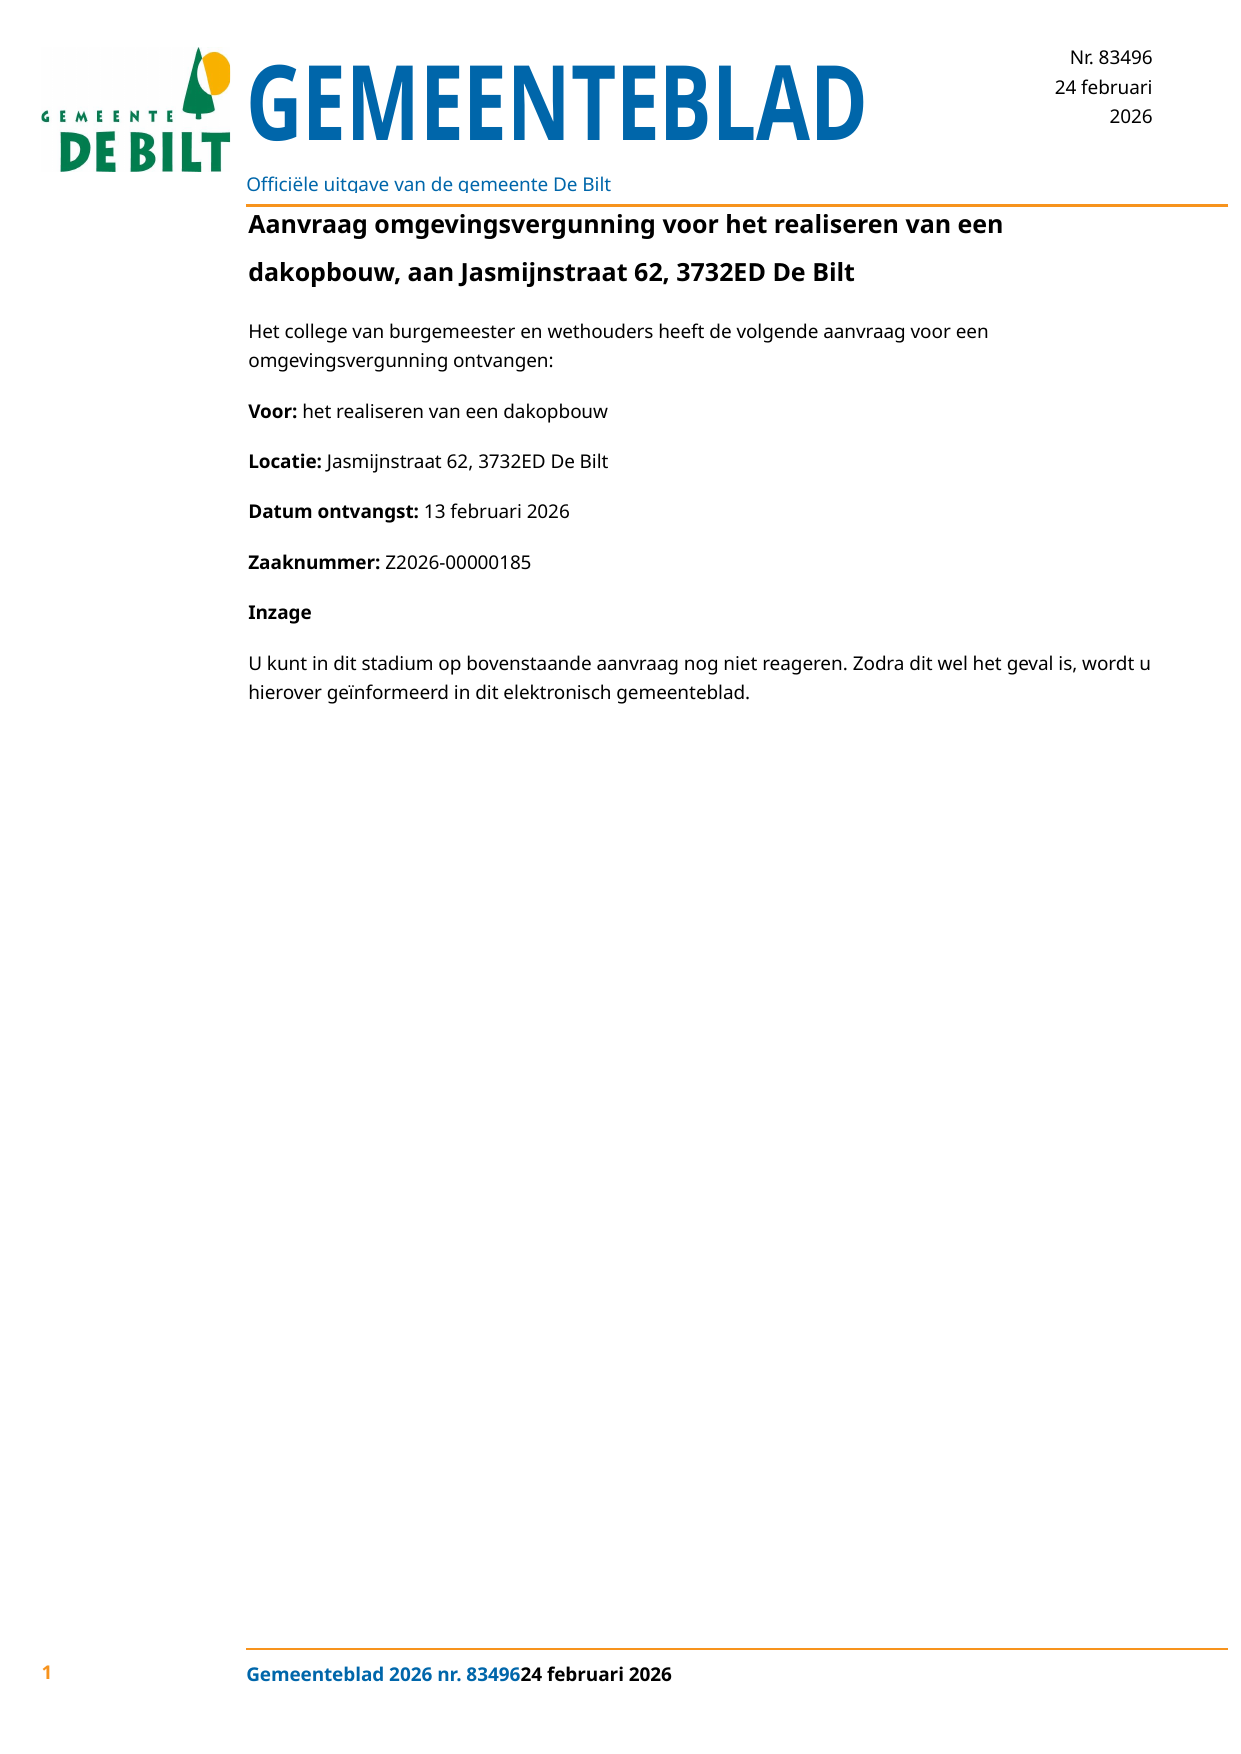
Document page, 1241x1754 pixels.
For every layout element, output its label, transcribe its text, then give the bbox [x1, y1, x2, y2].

text Inzage [248, 599, 1152, 625]
text Datum ontvangst: 13 februari 2026 [248, 499, 1152, 524]
text Aanvraag omgevingsvergunning voor het realiseren van een dakopbouw, aan Jasmijnstraat 62, 3732ED De Bilt [248, 207, 1152, 288]
text Voor: het realiseren van een dakopbouw [248, 398, 1152, 424]
text Het college van burgemeester en wethouders heeft de volgende aanvraag voor een omgevingsvergunning ontvangen: [248, 318, 1152, 373]
text U kunt in dit stadium op bovenstaande aanvraag nog niet reageren. Zodra dit wel het geval is, wordt u hierover geïnformeerd in dit elektronisch gemeenteblad. [248, 650, 1152, 705]
picture [41, 47, 231, 172]
text Locatie: Jasmijnstraat 62, 3732ED De Bilt [248, 448, 1152, 474]
text Zaaknummer: Z2026-00000185 [248, 549, 1152, 575]
